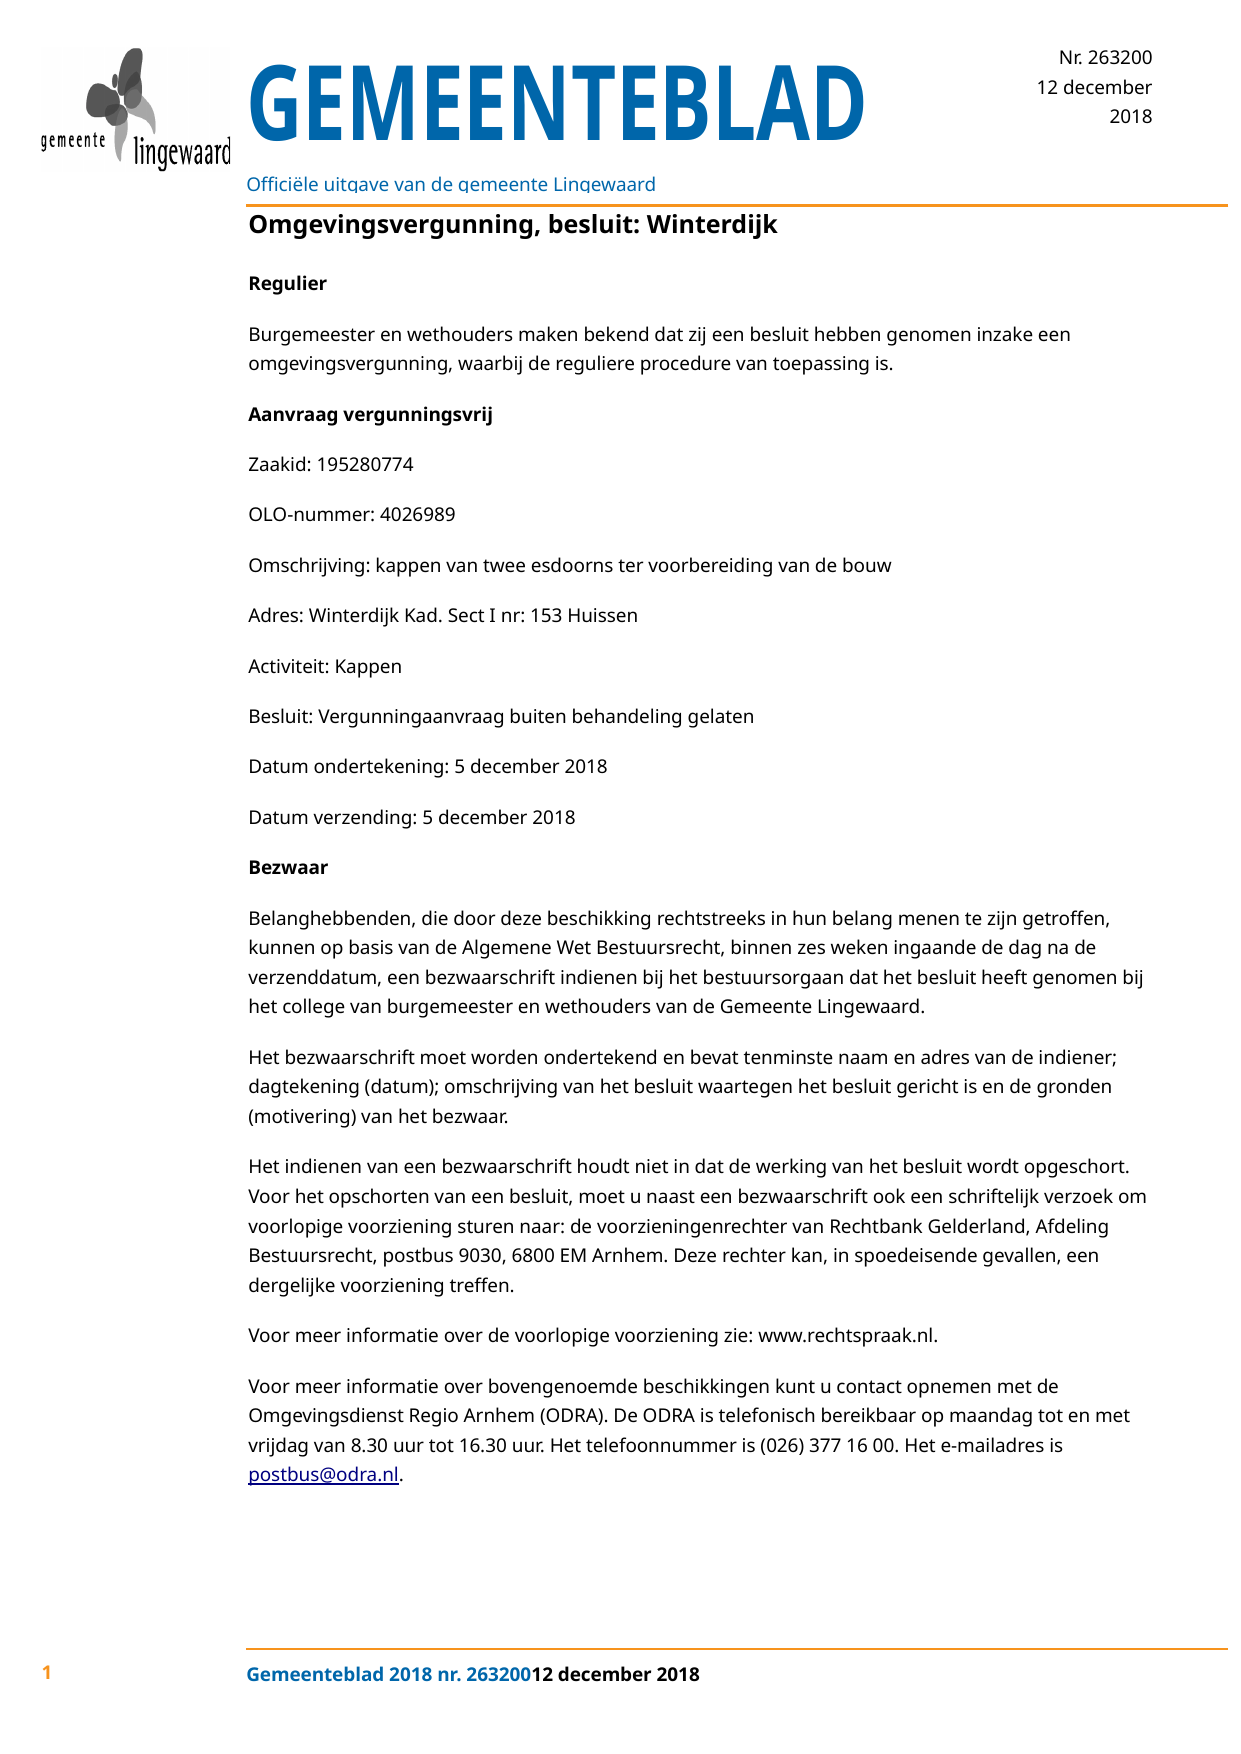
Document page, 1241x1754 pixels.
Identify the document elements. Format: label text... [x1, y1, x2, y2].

text Datum verzending: 5 december 2018 [248, 804, 1152, 830]
text Regulier [248, 270, 1152, 296]
text OLO-nummer: 4026989 [248, 502, 1152, 527]
text Omschrijving: kappen van twee esdoorns ter voorbereiding van de bouw [248, 552, 1152, 578]
text Burgemeester en wethouders maken bekend dat zij een besluit hebben genomen inzake een omgevingsvergunning, waarbij de reguliere procedure van toepassing is. [248, 321, 1152, 376]
text Het bezwaarschrift moet worden ondertekend en bevat tenminste naam en adres van de indiener; dagtekening (datum); omschrijving van het besluit waartegen het besluit gericht is en de gronden (motivering) van het bezwaar. [248, 1044, 1152, 1129]
text Omgevingsvergunning, besluit: Winterdijk [248, 207, 1152, 241]
text Belanghebbenden, die door deze beschikking rechtstreeks in hun belang menen te zijn getroffen, kunnen op basis van de Algemene Wet Bestuursrecht, binnen zes weken ingaande de dag na de verzenddatum, een bezwaarschrift indienen bij het bestuursorgaan dat het besluit heeft genomen bij het college van burgemeester en wethouders van de Gemeente Lingewaard. [248, 905, 1152, 1019]
text Datum ondertekening: 5 december 2018 [248, 754, 1152, 779]
text Voor meer informatie over de voorlopige voorziening zie: www.rechtspraak.nl. [248, 1322, 1152, 1348]
text Voor meer informatie over bovengenoemde beschikkingen kunt u contact opnemen met de Omgevingsdienst Regio Arnhem (ODRA). De ODRA is telefonisch bereikbaar op maandag tot en met vrijdag van 8.30 uur tot 16.30 uur. Het telefoonnummer is (026) 377 16 00. Het e-mailadres is postbus@odra.nl. [248, 1373, 1152, 1487]
text Activiteit: Kappen [248, 653, 1152, 678]
text Het indienen van een bezwaarschrift houdt niet in dat de werking van het besluit wordt opgeschort. Voor het opschorten van een besluit, moet u naast een bezwaarschrift ook een schriftelijk verzoek om voorlopige voorziening sturen naar: de voorzieningenrechter van Rechtbank Gelderland, Afdeling Bestuursrecht, postbus 9030, 6800 EM Arnhem. Deze rechter kan, in spoedeisende gevallen, een dergelijke voorziening treffen. [248, 1154, 1152, 1298]
text Zaakid: 195280774 [248, 451, 1152, 477]
text Besluit: Vergunningaanvraag buiten behandeling gelaten [248, 703, 1152, 729]
picture [41, 47, 231, 172]
text Aanvraag vergunningsvrij [248, 401, 1152, 426]
text Adres: Winterdijk Kad. Sect I nr: 153 Huissen [248, 602, 1152, 628]
text Bezwaar [248, 854, 1152, 880]
